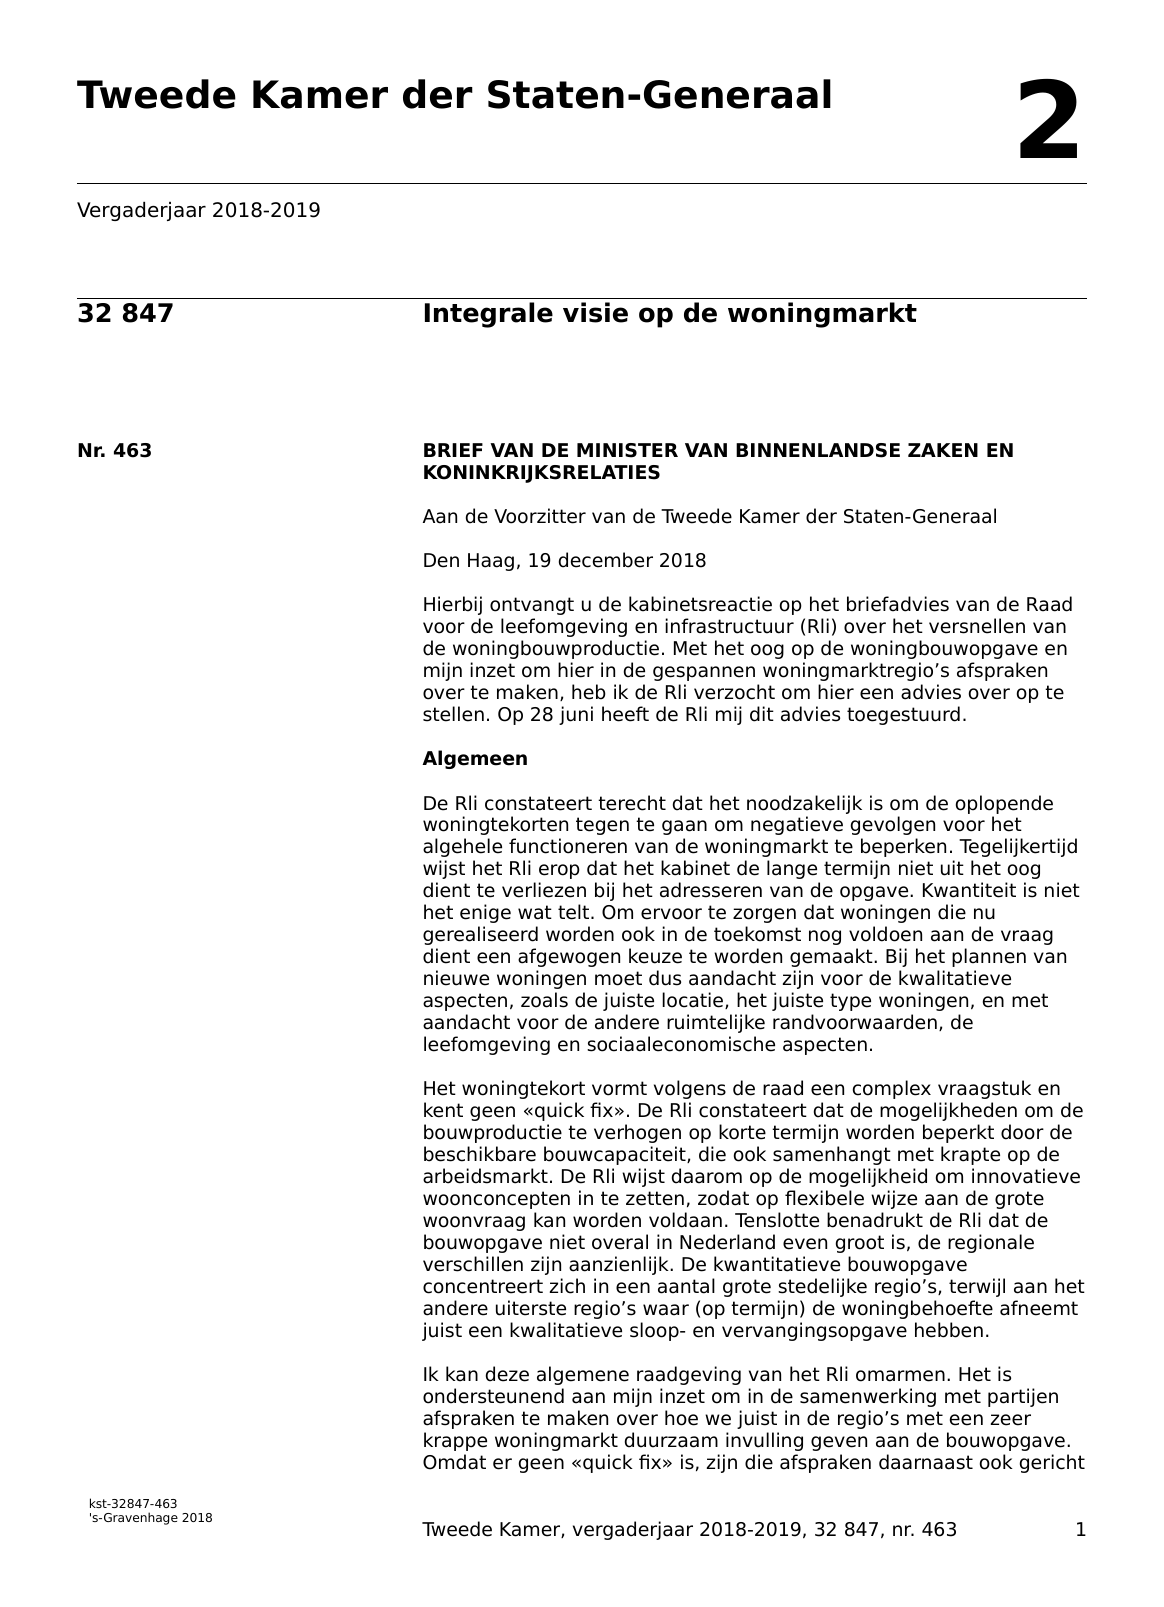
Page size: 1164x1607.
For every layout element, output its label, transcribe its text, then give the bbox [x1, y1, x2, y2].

text kst-32847-463 [88, 1497, 323, 1511]
table_cell Vergaderjaar 2018-2019 [77, 184, 1087, 298]
text Het woningtekort vormt volgens de raad een complex vraagstuk en kent geen «quick fix». De Rli constateert dat de mogelijkheden om de bouwproductie te verhogen op korte termijn worden beperkt door de beschikbare bouwcapaciteit, die ook samenhangt met krapte op de arbeidsmarkt. De Rli wijst daarom op de mogelijkheid om innovatieve woonconcepten in te zetten, zodat op flexibele wijze aan de grote woonvraag kan worden voldaan. Tenslotte benadrukt de Rli dat de bouwopgave niet overal in Nederland even groot is, de regionale verschillen zijn aanzienlijk. De kwantitatieve bouwopgave concentreert zich in een aantal grote stedelijke regio’s, terwijl aan het andere uiterste regio’s waar (op termijn) de woningbehoefte afneemt juist een kwalitatieve sloop- en vervangingsopgave hebben. [422, 1078, 1087, 1342]
text Hierbij ontvangt u de kabinetsreactie op het briefadvies van de Raad voor de leefomgeving en infrastructuur (Rli) over het versnellen van de woningbouwproductie. Met het oog op de woningbouwopgave en mijn inzet om hier in de gespannen woningmarktregio’s afspraken over te maken, heb ik de Rli verzocht om hier een advies over op te stellen. Op 28 juni heeft de Rli mij dit advies toegestuurd. [422, 594, 1087, 726]
text Den Haag, 19 december 2018 [422, 550, 1087, 572]
text 's-Gravenhage 2018 [88, 1511, 323, 1525]
table_header 2 [886, 59, 1087, 183]
subtitle 32 847 Integrale visie op de woningmarkt [77, 299, 1087, 329]
subtitle Nr. 463 BRIEF VAN DE MINISTER VAN BINNENLANDSE ZAKEN EN KONINKRIJKSRELATIES [77, 440, 1087, 484]
table_header Tweede Kamer der Staten-Generaal [77, 59, 886, 183]
text Aan de Voorzitter van de Tweede Kamer der Staten-Generaal [422, 506, 1087, 528]
text Ik kan deze algemene raadgeving van het Rli omarmen. Het is ondersteunend aan mijn inzet om in de samenwerking met partijen afspraken te maken over hoe we juist in de regio’s met een zeer krappe woningmarkt duurzaam invulling geven aan de bouwopgave. Omdat er geen «quick fix» is, zijn die afspraken daarnaast ook gericht [422, 1364, 1087, 1474]
text De Rli constateert terecht dat het noodzakelijk is om de oplopende woningtekorten tegen te gaan om negatieve gevolgen voor het algehele functioneren van de woningmarkt te beperken. Tegelijkertijd wijst het Rli erop dat het kabinet de lange termijn niet uit het oog dient te verliezen bij het adresseren van de opgave. Kwantiteit is niet het enige wat telt. Om ervoor te zorgen dat woningen die nu gerealiseerd worden ook in de toekomst nog voldoen aan de vraag dient een afgewogen keuze te worden gemaakt. Bij het plannen van nieuwe woningen moet dus aandacht zijn voor de kwalitatieve aspecten, zoals de juiste locatie, het juiste type woningen, en met aandacht voor de andere ruimtelijke randvoorwaarden, de leefomgeving en sociaaleconomische aspecten. [422, 792, 1087, 1056]
subtitle Algemeen [422, 748, 1087, 770]
